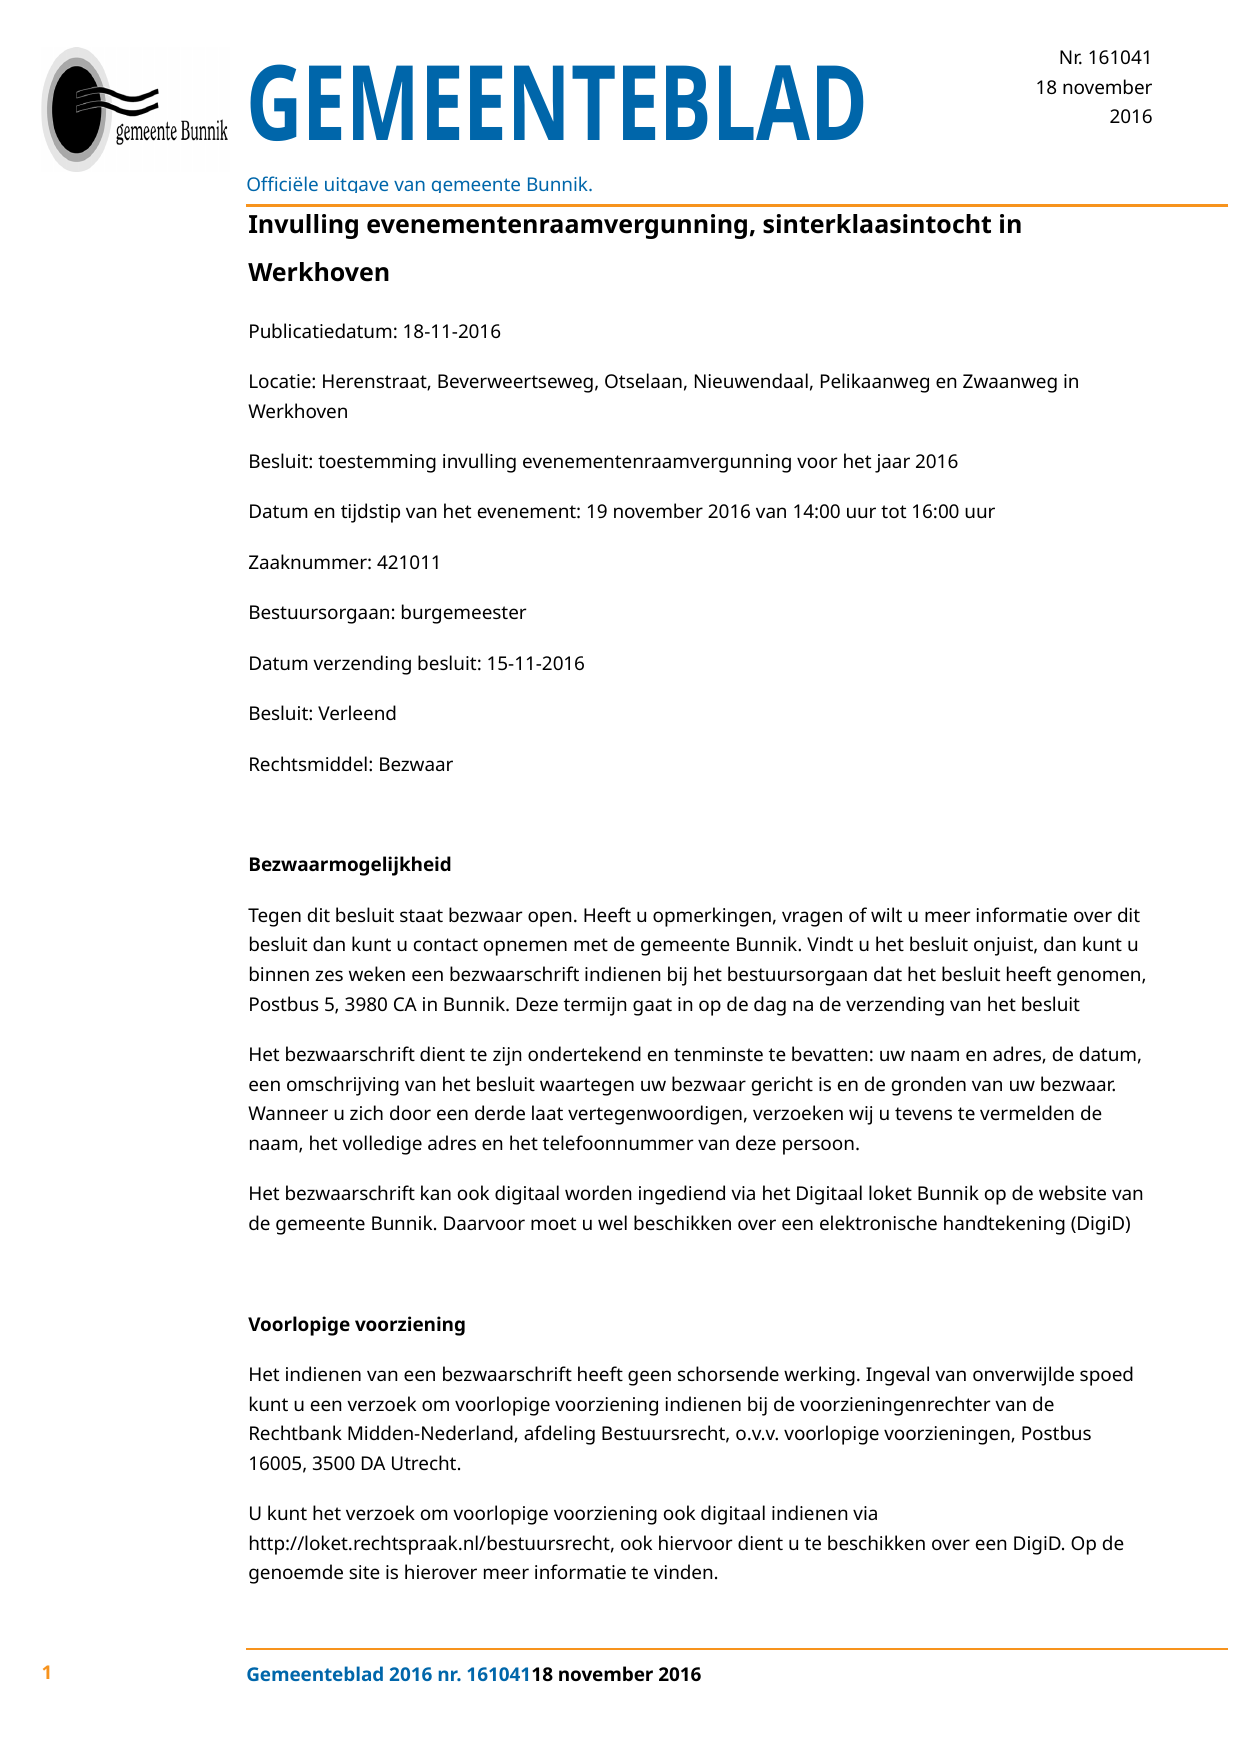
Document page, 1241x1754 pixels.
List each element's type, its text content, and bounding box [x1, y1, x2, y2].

text Datum en tijdstip van het evenement: 19 november 2016 van 14:00 uur tot 16:00 uur [248, 499, 1152, 524]
text Het bezwaarschrift kan ook digitaal worden ingediend via het Digitaal loket Bunnik op de website van de gemeente Bunnik. Daarvoor moet u wel beschikken over een elektronische handtekening (DigiD) [248, 1180, 1152, 1236]
text Besluit: toestemming invulling evenementenraamvergunning voor het jaar 2016 [248, 448, 1152, 474]
text Invulling evenementenraamvergunning, sinterklaasintocht in Werkhoven [248, 207, 1152, 288]
text Besluit: Verleend [248, 700, 1152, 726]
text Bestuursorgaan: burgemeester [248, 599, 1152, 625]
text Het indienen van een bezwaarschrift heeft geen schorsende werking. Ingeval van onverwijlde spoed kunt u een verzoek om voorlopige voorziening indienen bij de voorzieningenrechter van de Rechtbank Midden-Nederland, afdeling Bestuursrecht, o.v.v. voorlopige voorzieningen, Postbus 16005, 3500 DA Utrecht. [248, 1361, 1152, 1476]
text Bezwaarmogelijkheid [248, 852, 1152, 877]
text Voorlopige voorziening [248, 1311, 1152, 1337]
picture [41, 47, 231, 172]
text Het bezwaarschrift dient te zijn ondertekend en tenminste te bevatten: uw naam en adres, de datum, een omschrijving van het besluit waartegen uw bezwaar gericht is en de gronden van uw bezwaar. Wanneer u zich door een derde laat vertegenwoordigen, verzoeken wij u tevens te vermelden de naam, het volledige adres en het telefoonnummer van deze persoon. [248, 1041, 1152, 1156]
text Tegen dit besluit staat bezwaar open. Heeft u opmerkingen, vragen of wilt u meer informatie over dit besluit dan kunt u contact opnemen met de gemeente Bunnik. Vindt u het besluit onjuist, dan kunt u binnen zes weken een bezwaarschrift indienen bij het bestuursorgaan dat het besluit heeft genomen, Postbus 5, 3980 CA in Bunnik. Deze termijn gaat in op de dag na de verzending van het besluit [248, 902, 1152, 1017]
text Zaaknummer: 421011 [248, 549, 1152, 575]
text Rechtsmiddel: Bezwaar [248, 751, 1152, 777]
text Datum verzending besluit: 15-11-2016 [248, 650, 1152, 676]
text Locatie: Herenstraat, Beverweertseweg, Otselaan, Nieuwendaal, Pelikaanweg en Zwaanweg in Werkhoven [248, 368, 1152, 424]
text Publicatiedatum: 18-11-2016 [248, 318, 1152, 344]
text U kunt het verzoek om voorlopige voorziening ook digitaal indienen via http://loket.rechtspraak.nl/bestuursrecht, ook hiervoor dient u te beschikken over een DigiD. Op de genoemde site is hierover meer informatie te vinden. [248, 1500, 1152, 1585]
